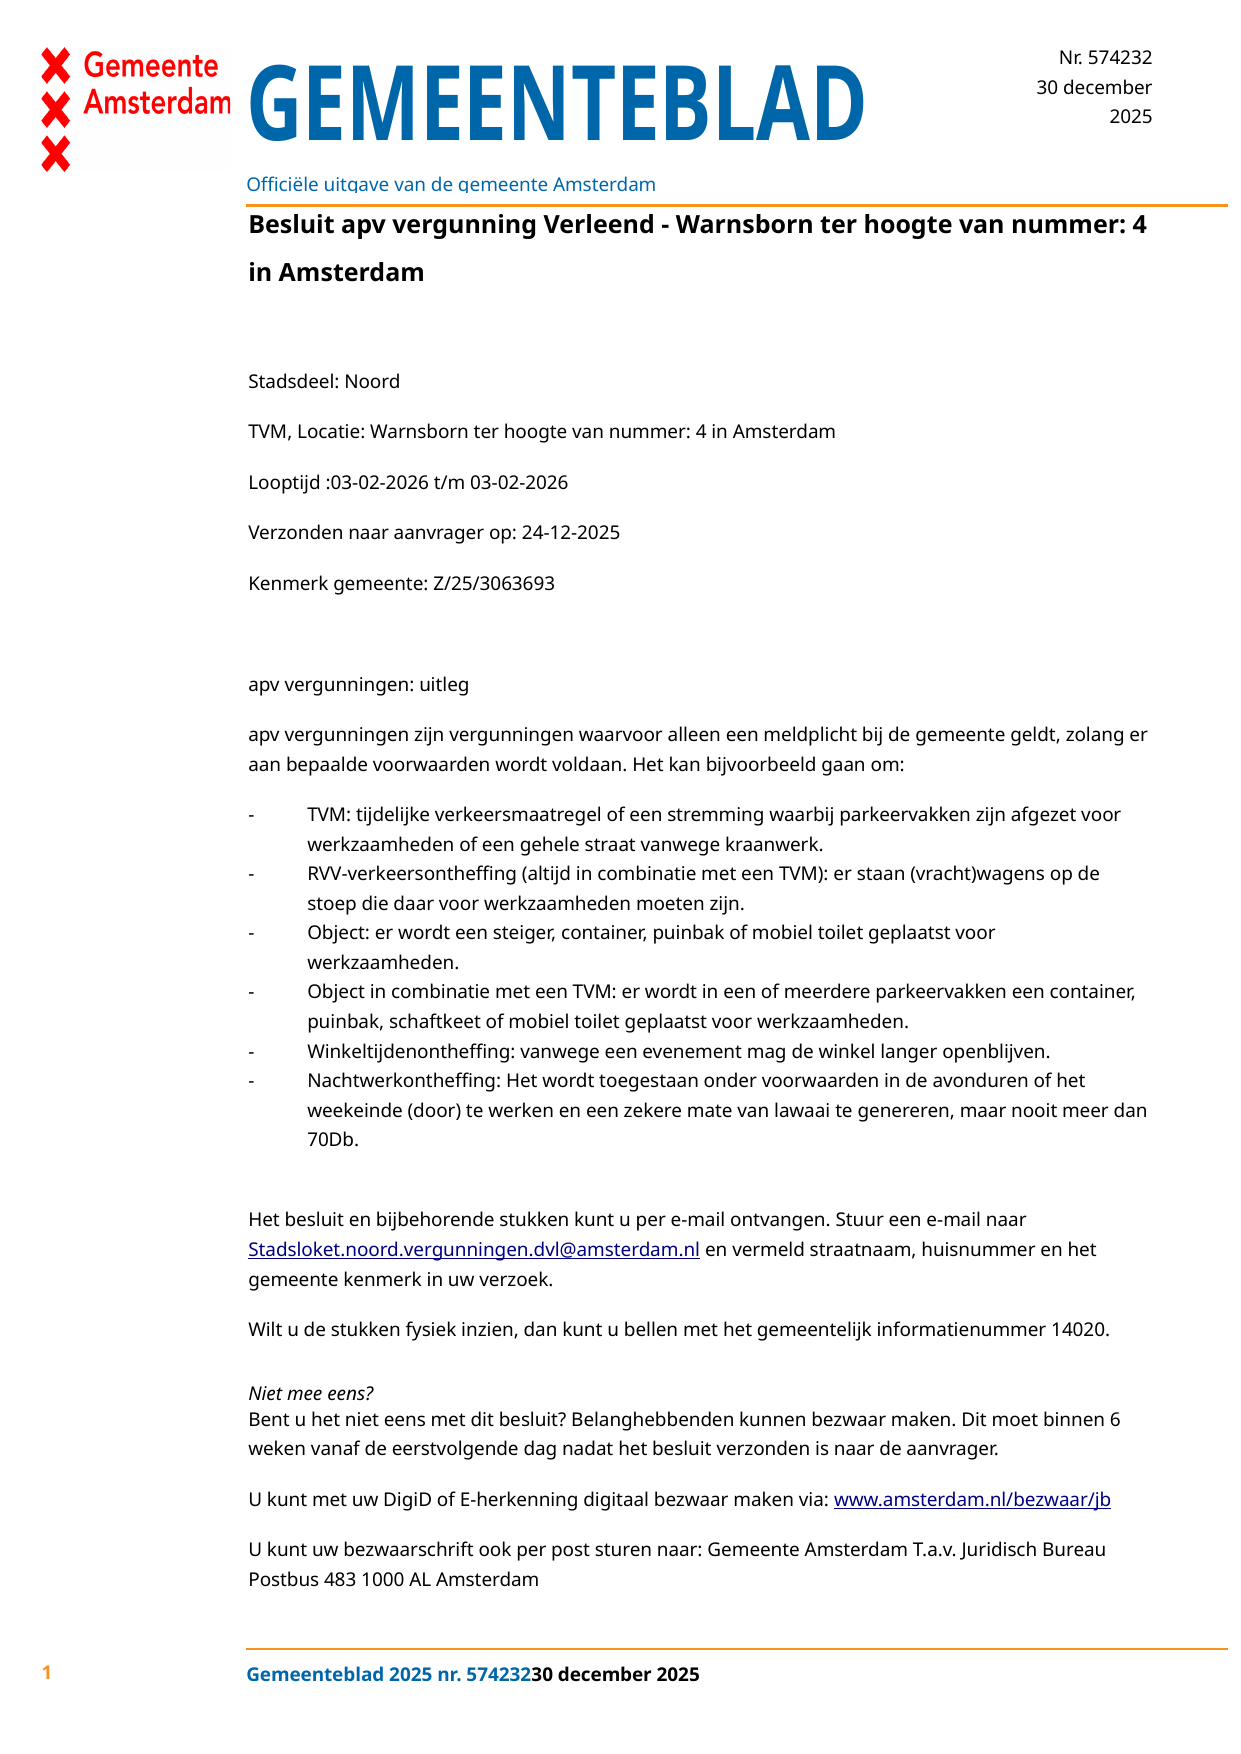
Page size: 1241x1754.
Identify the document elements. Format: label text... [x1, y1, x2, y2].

list Object in combinatie met een TVM: er wordt in een of meerdere parkeervakken een container, puinbak, schaftkeet of mobiel toilet geplaatst voor werkzaamheden. [248, 979, 1152, 1034]
text Bent u het niet eens met dit besluit? Belanghebbenden kunnen bezwaar maken. Dit moet binnen 6 weken vanaf de eerstvolgende dag nadat het besluit verzonden is naar de aanvrager. [248, 1406, 1152, 1461]
list TVM: tijdelijke verkeersmaatregel of een stremming waarbij parkeervakken zijn afgezet voor werkzaamheden of een gehele straat vanwege kraanwerk. [248, 801, 1152, 857]
text Besluit apv vergunning Verleend - Warnsborn ter hoogte van nummer: 4 in Amsterdam [248, 207, 1152, 288]
list Object: er wordt een steiger, container, puinbak of mobiel toilet geplaatst voor werkzaamheden. [248, 919, 1152, 975]
picture [41, 47, 231, 172]
list RVV-verkeersontheffing (altijd in combinatie met een TVM): er staan (vracht)wagens op de stoep die daar voor werkzaamheden moeten zijn. [248, 860, 1152, 916]
text Verzonden naar aanvrager op: 24-12-2025 [248, 519, 1152, 545]
text TVM, Locatie: Warnsborn ter hoogte van nummer: 4 in Amsterdam [248, 419, 1152, 444]
text Stadsdeel: Noord [248, 368, 1152, 394]
text apv vergunningen zijn vergunningen waarvoor alleen een meldplicht bij de gemeente geldt, zolang er aan bepaalde voorwaarden wordt voldaan. Het kan bijvoorbeeld gaan om: [248, 721, 1152, 777]
text U kunt met uw DigiD of E-herkenning digitaal bezwaar maken via: www.amsterdam.nl/bezwaar/jb [248, 1486, 1152, 1512]
text Looptijd :03-02-2026 t/m 03-02-2026 [248, 469, 1152, 495]
text Wilt u de stukken fysiek inzien, dan kunt u bellen met het gemeentelijk informatienummer 14020. [248, 1316, 1152, 1342]
text apv vergunningen: uitleg [248, 671, 1152, 697]
list Winkeltijdenontheffing: vanwege een evenement mag de winkel langer openblijven. [248, 1038, 1152, 1064]
text Niet mee eens? [248, 1380, 1152, 1406]
text Het besluit en bijbehorende stukken kunt u per e-mail ontvangen. Stuur een e-mail naar Stadsloket.noord.vergunningen.dvl@amsterdam.nl en vermeld straatnaam, huisnummer en het gemeente kenmerk in uw verzoek. [248, 1207, 1152, 1292]
text Kenmerk gemeente: Z/25/3063693 [248, 570, 1152, 596]
text U kunt uw bezwaarschrift ook per post sturen naar: Gemeente Amsterdam T.a.v. Juridisch Bureau Postbus 483 1000 AL Amsterdam [248, 1536, 1152, 1592]
list Nachtwerkontheffing: Het wordt toegestaan onder voorwaarden in de avonduren of het weekeinde (door) te werken en een zekere mate van lawaai te genereren, maar nooit meer dan 70Db. [248, 1067, 1152, 1152]
